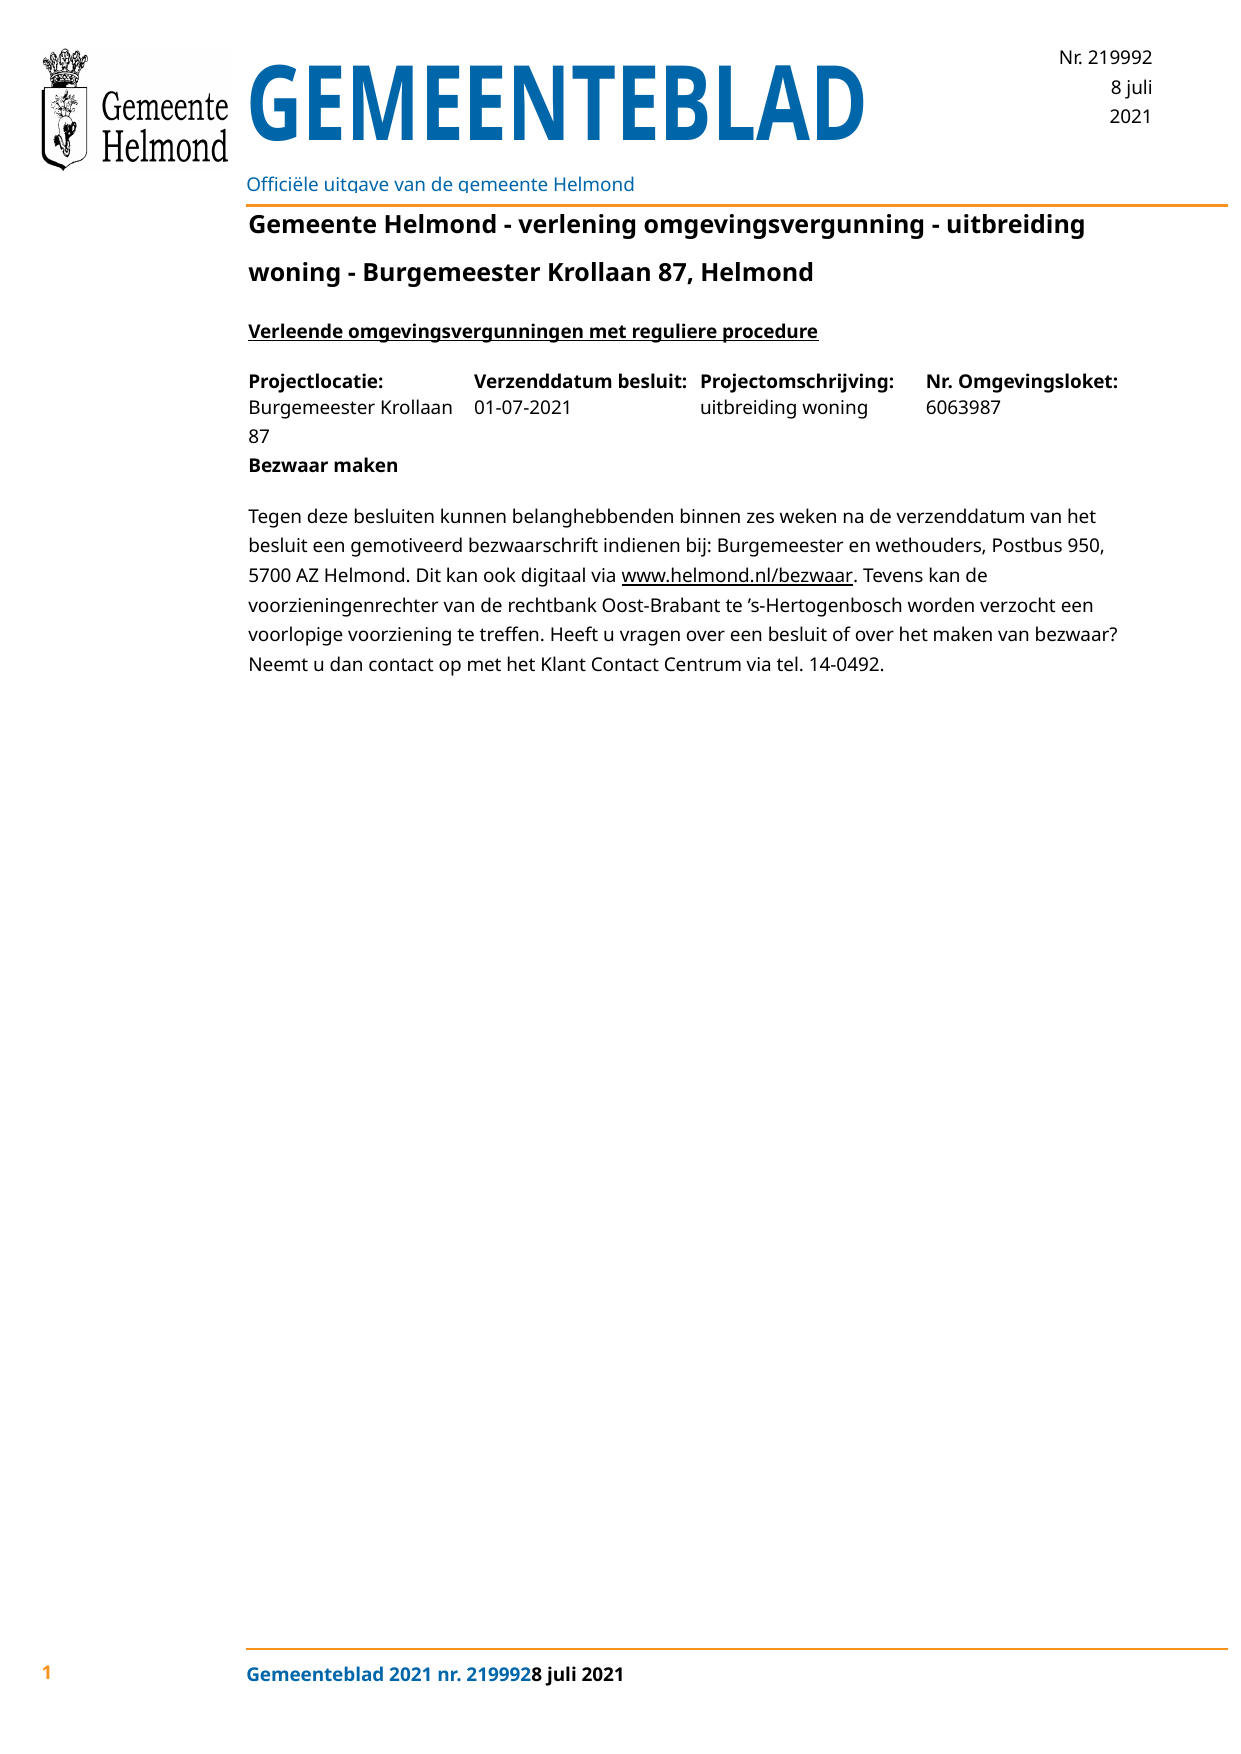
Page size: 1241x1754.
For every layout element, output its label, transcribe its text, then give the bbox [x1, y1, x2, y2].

text Tegen deze besluiten kunnen belanghebbenden binnen zes weken na de verzenddatum van het besluit een gemotiveerd bezwaarschrift indienen bij: Burgemeester en wethouders, Postbus 950, 5700 AZ Helmond. Dit kan ook digitaal via www.helmond.nl/bezwaar. Tevens kan de voorzieningenrechter van de rechtbank Oost-Brabant te ’s-Hertogenbosch worden verzocht een voorlopige voorziening te treffen. Heeft u vragen over een besluit of over het maken van bezwaar? Neemt u dan contact op met het Klant Contact Centrum via tel. 14-0492. [248, 503, 1152, 677]
text Gemeente Helmond - verlening omgevingsvergunning - uitbreiding woning - Burgemeester Krollaan 87, Helmond [248, 207, 1152, 288]
text Verleende omgevingsvergunningen met reguliere procedure [248, 318, 1152, 344]
table_cell Burgemeester Krollaan 87 [248, 394, 474, 449]
picture [41, 47, 231, 172]
table_cell uitbreiding woning [700, 394, 926, 449]
table_header Projectomschrijving: [700, 369, 926, 394]
table_cell 6063987 [926, 394, 1152, 449]
text Bezwaar maken [248, 453, 1152, 478]
table_header Projectlocatie: [248, 369, 474, 394]
table_cell 01-07-2021 [474, 394, 700, 449]
table_header Nr. Omgevingsloket: [926, 369, 1152, 394]
table_header Verzenddatum besluit: [474, 369, 700, 394]
